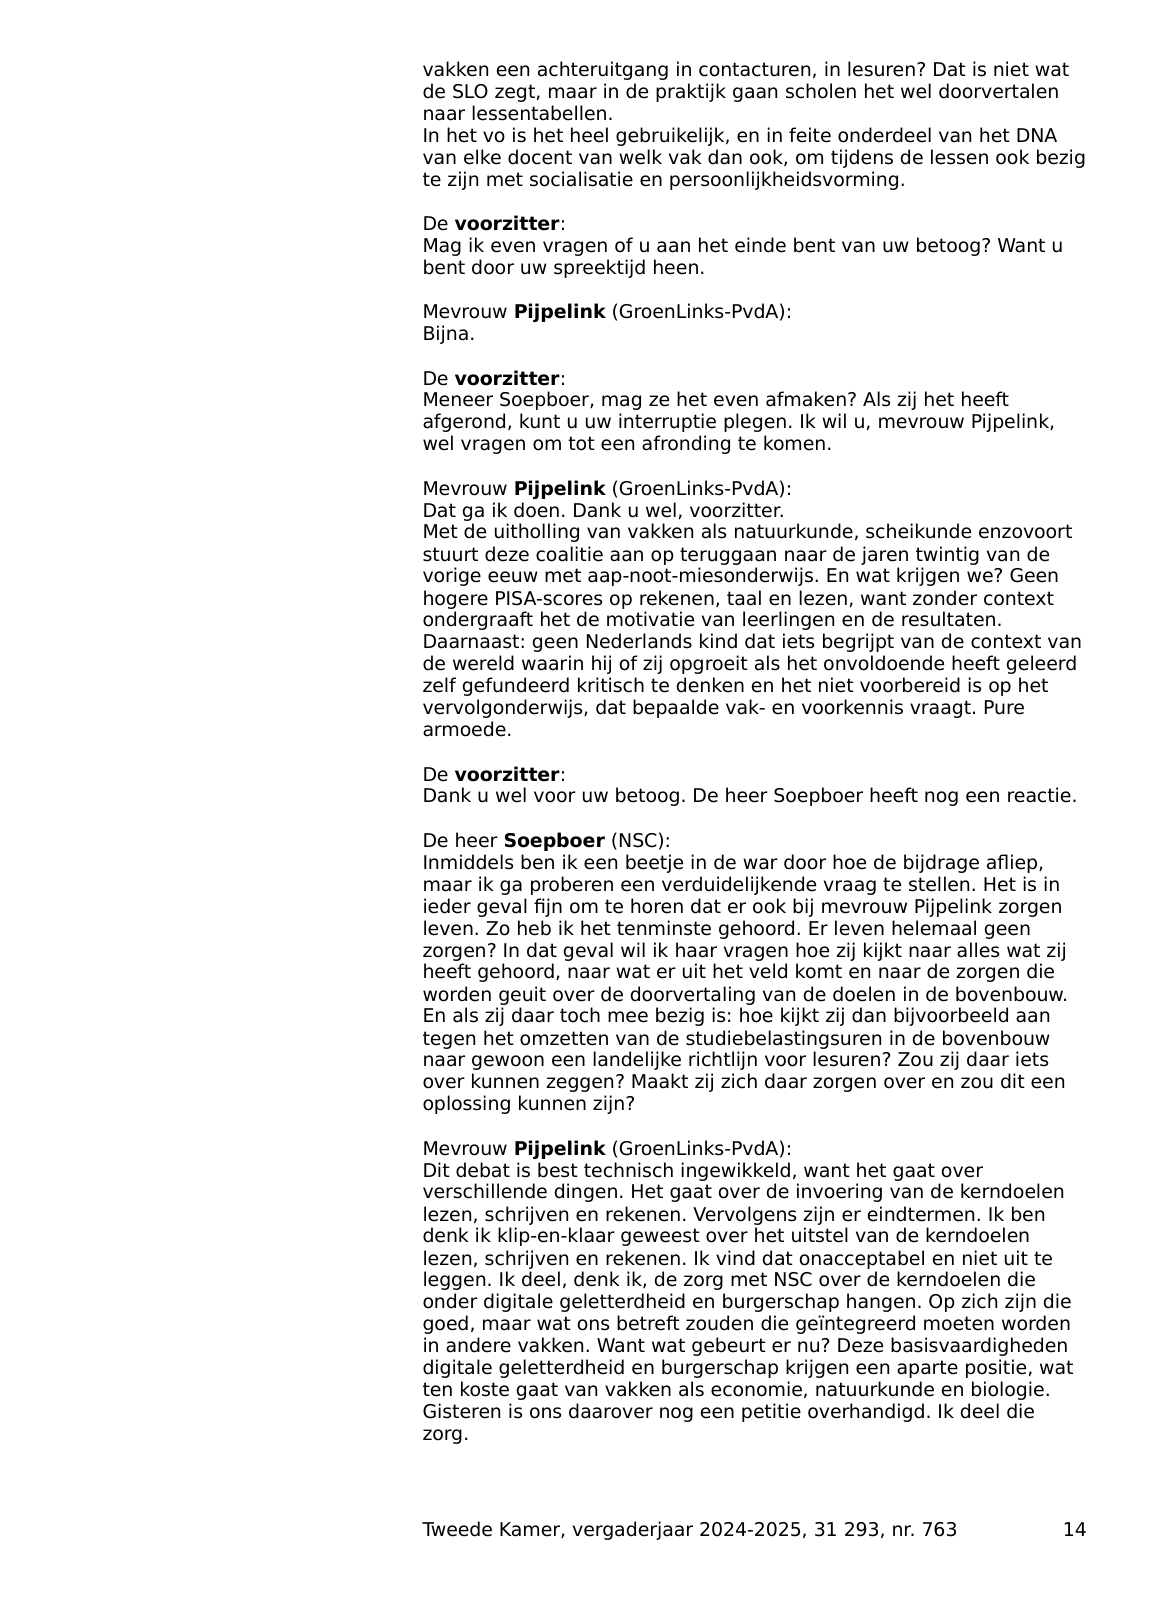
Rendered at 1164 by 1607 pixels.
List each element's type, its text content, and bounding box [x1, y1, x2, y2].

text Met de uitholling van vakken als natuurkunde, scheikunde enzovoort stuurt deze coalitie aan op teruggaan naar de jaren twintig van de vorige eeuw met aap-noot-miesonderwijs. En wat krijgen we? Geen hogere PISA-scores op rekenen, taal en lezen, want zonder context ondergraaft het de motivatie van leerlingen en de resultaten. Daarnaast: geen Nederlands kind dat iets begrijpt van de context van de wereld waarin hij of zij opgroeit als het onvoldoende heeft geleerd zelf gefundeerd kritisch te denken en het niet voorbereid is op het vervolgonderwijs, dat bepaalde vak- en voorkennis vraagt. Pure armoede. [422, 521, 1087, 741]
text De voorzitter: [422, 763, 1087, 785]
text Mag ik even vragen of u aan het einde bent van uw betoog? Want u bent door uw spreektijd heen. [422, 235, 1087, 279]
text Dit debat is best technisch ingewikkeld, want het gaat over verschillende dingen. Het gaat over de invoering van de kerndoelen lezen, schrijven en rekenen. Vervolgens zijn er eindtermen. Ik ben denk ik klip-en-klaar geweest over het uitstel van de kerndoelen lezen, schrijven en rekenen. Ik vind dat onacceptabel en niet uit te leggen. Ik deel, denk ik, de zorg met NSC over de kerndoelen die onder digitale geletterdheid en burgerschap hangen. Op zich zijn die goed, maar wat ons betreft zouden die geïntegreerd moeten worden in andere vakken. Want wat gebeurt er nu? Deze basisvaardigheden digitale geletterdheid en burgerschap krijgen een aparte positie, wat ten koste gaat van vakken als economie, natuurkunde en biologie. Gisteren is ons daarover nog een petitie overhandigd. Ik deel die zorg. [422, 1159, 1087, 1445]
text De heer Soepboer (NSC): [422, 829, 1087, 852]
text Dank u wel voor uw betoog. De heer Soepboer heeft nog een reactie. [422, 785, 1087, 807]
text Meneer Soepboer, mag ze het even afmaken? Als zij het heeft afgerond, kunt u uw interruptie plegen. Ik wil u, mevrouw Pijpelink, wel vragen om tot een afronding te komen. [422, 389, 1087, 455]
text Inmiddels ben ik een beetje in de war door hoe de bijdrage afliep, maar ik ga proberen een verduidelijkende vraag te stellen. Het is in ieder geval fijn om te horen dat er ook bij mevrouw Pijpelink zorgen leven. Zo heb ik het tenminste gehoord. Er leven helemaal geen zorgen? In dat geval wil ik haar vragen hoe zij kijkt naar alles wat zij heeft gehoord, naar wat er uit het veld komt en naar de zorgen die worden geuit over de doorvertaling van de doelen in de bovenbouw. En als zij daar toch mee bezig is: hoe kijkt zij dan bijvoorbeeld aan tegen het omzetten van de studiebelastingsuren in de bovenbouw naar gewoon een landelijke richtlijn voor lesuren? Zou zij daar iets over kunnen zeggen? Maakt zij zich daar zorgen over en zou dit een oplossing kunnen zijn? [422, 852, 1087, 1115]
text In het vo is het heel gebruikelijk, en in feite onderdeel van het DNA van elke docent van welk vak dan ook, om tijdens de lessen ook bezig te zijn met socialisatie en persoonlijkheidsvorming. [422, 125, 1087, 191]
text Dat ga ik doen. Dank u wel, voorzitter. [422, 499, 1087, 521]
text vakken een achteruitgang in contacturen, in lesuren? Dat is niet wat de SLO zegt, maar in de praktijk gaan scholen het wel doorvertalen naar lessentabellen. [422, 59, 1087, 125]
text Mevrouw Pijpelink (GroenLinks-PvdA): [422, 301, 1087, 323]
text Mevrouw Pijpelink (GroenLinks-PvdA): [422, 477, 1087, 499]
text De voorzitter: [422, 213, 1087, 235]
text Mevrouw Pijpelink (GroenLinks-PvdA): [422, 1137, 1087, 1159]
text Bijna. [422, 323, 1087, 345]
text De voorzitter: [422, 367, 1087, 389]
